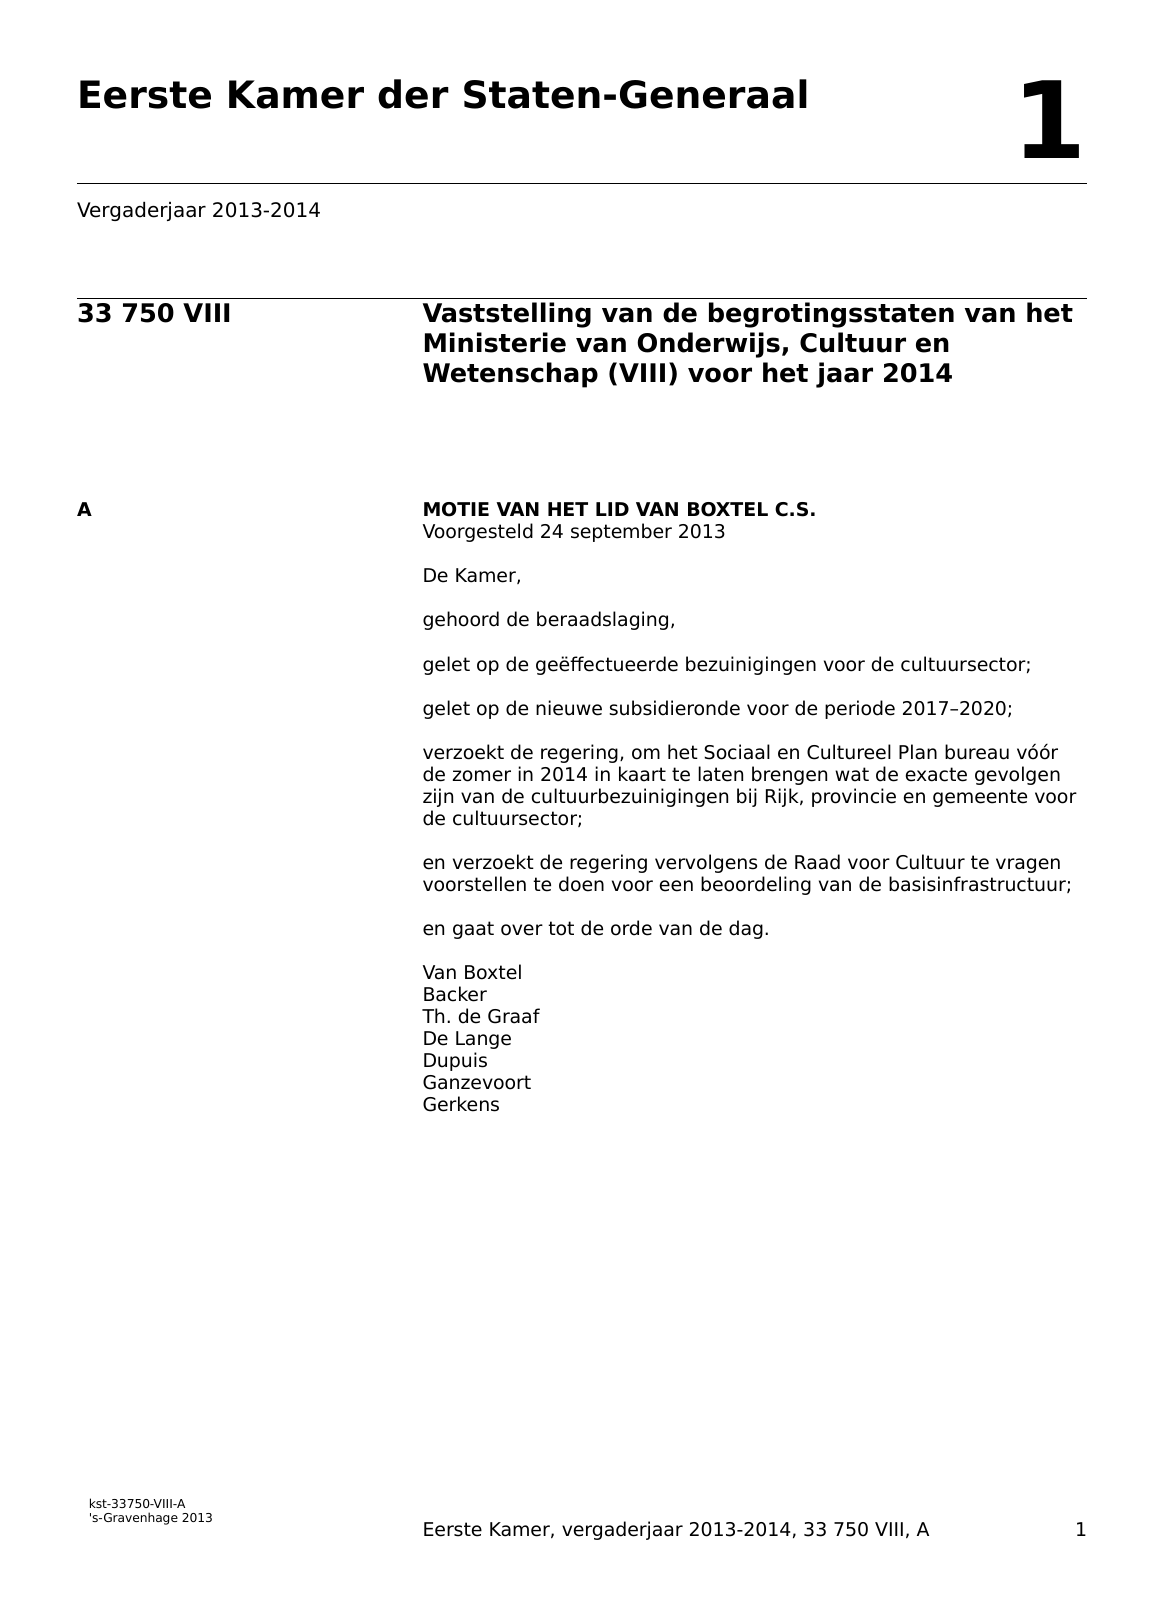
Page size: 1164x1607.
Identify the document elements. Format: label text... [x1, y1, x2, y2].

table_cell Vergaderjaar 2013-2014 [77, 184, 1087, 298]
text Ganzevoort [422, 1072, 1087, 1094]
text gehoord de beraadslaging, [422, 609, 1087, 631]
text en gaat over tot de orde van de dag. [422, 918, 1087, 940]
text kst-33750-VIII-A [88, 1497, 323, 1511]
subtitle A MOTIE VAN HET LID VAN BOXTEL C.S. [77, 499, 1087, 521]
text verzoekt de regering, om het Sociaal en Cultureel Plan bureau vóór de zomer in 2014 in kaart te laten brengen wat de exacte gevolgen zijn van de cultuurbezuinigingen bij Rijk, provincie en gemeente voor de cultuursector; [422, 742, 1087, 830]
text Voorgesteld 24 september 2013 [422, 521, 1087, 543]
text Dupuis [422, 1050, 1087, 1072]
text Van Boxtel [422, 962, 1087, 984]
text gelet op de geëffectueerde bezuinigingen voor de cultuursector; [422, 653, 1087, 676]
text en verzoekt de regering vervolgens de Raad voor Cultuur te vragen voorstellen te doen voor een beoordeling van de basisinfrastructuur; [422, 852, 1087, 896]
text Th. de Graaf [422, 1006, 1087, 1028]
table_header 1 [886, 59, 1087, 183]
subtitle 33 750 VIII Vaststelling van de begrotingsstaten van het Ministerie van Onderwijs, Cultuur en Wetenschap (VIII) voor het jaar 2014 [77, 299, 1087, 388]
text De Lange [422, 1028, 1087, 1050]
text De Kamer, [422, 565, 1087, 587]
text gelet op de nieuwe subsidieronde voor de periode 2017–2020; [422, 698, 1087, 720]
table_header Eerste Kamer der Staten-Generaal [77, 59, 886, 183]
text Gerkens [422, 1094, 1087, 1116]
text Backer [422, 984, 1087, 1006]
text 's-Gravenhage 2013 [88, 1511, 323, 1525]
